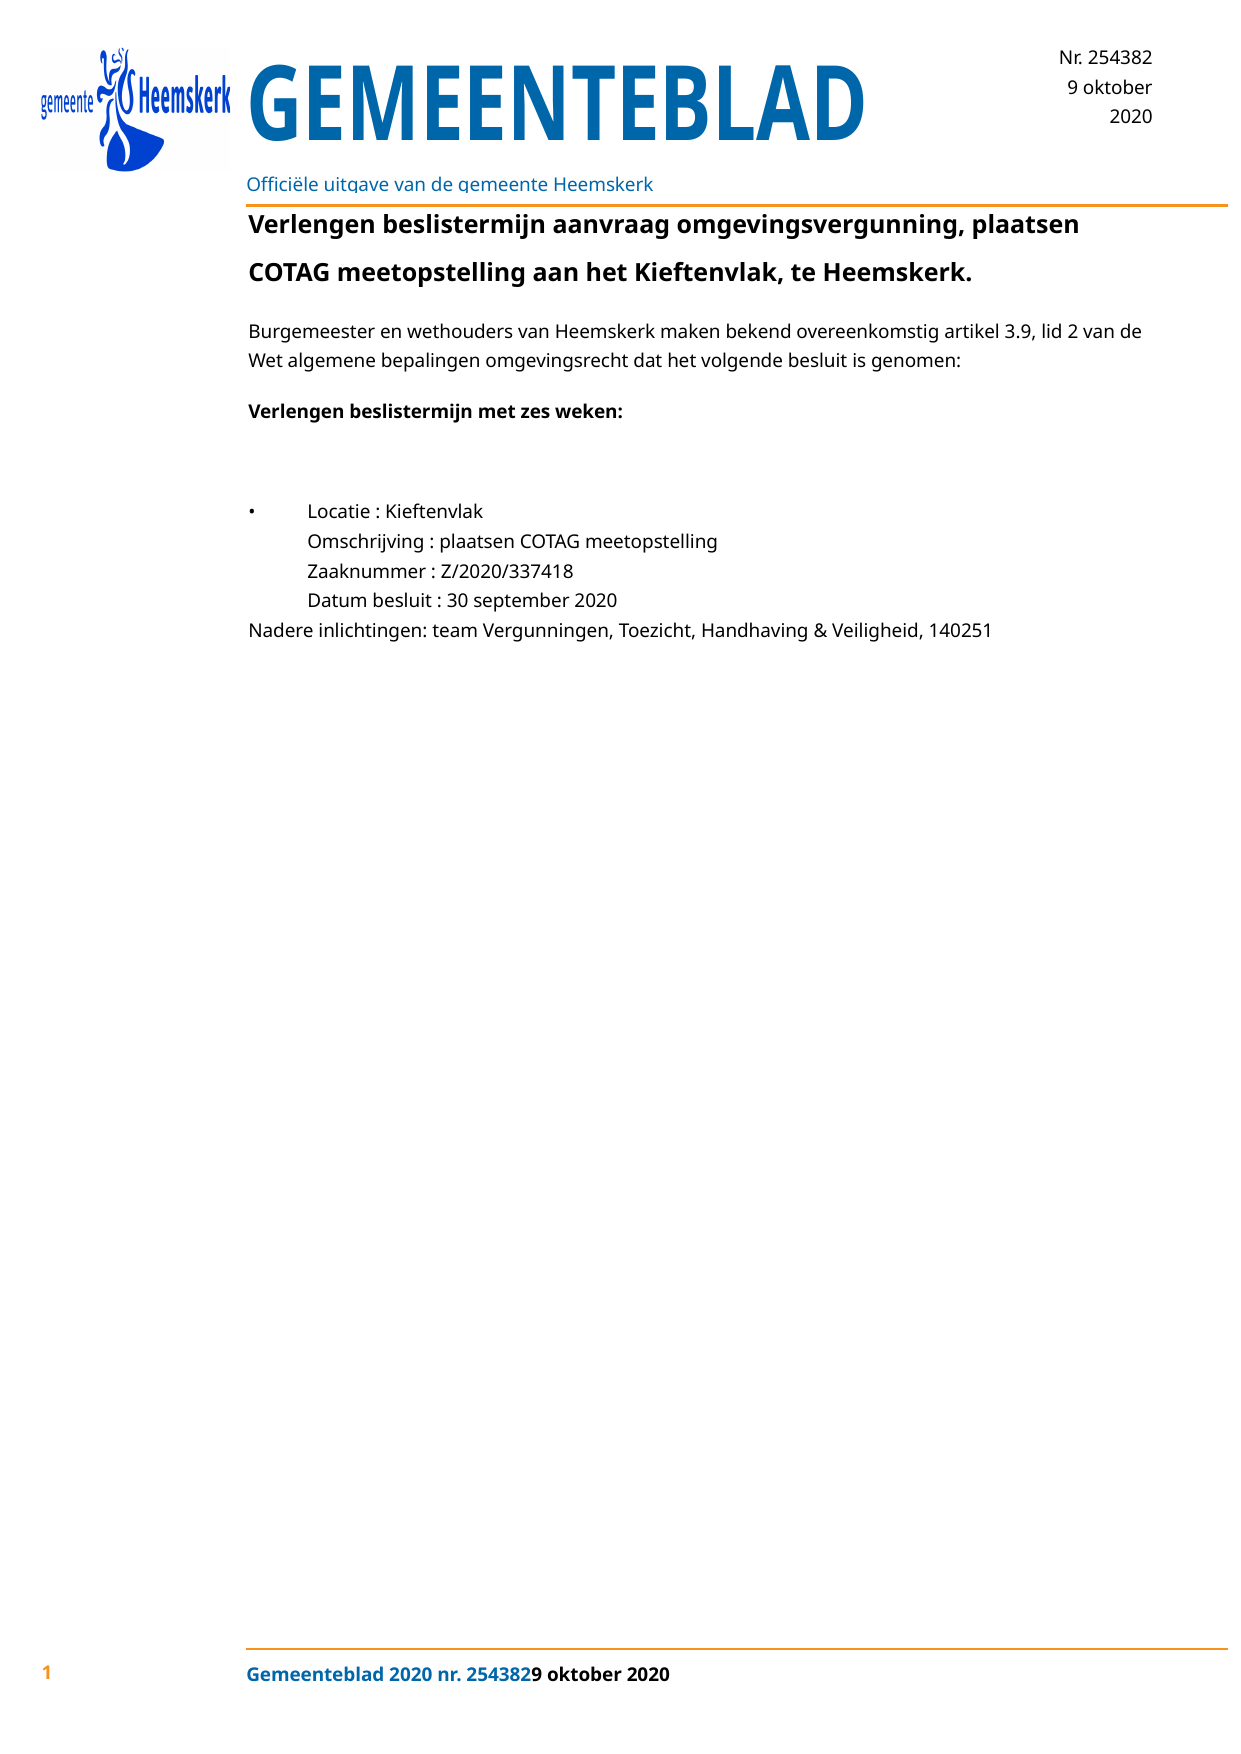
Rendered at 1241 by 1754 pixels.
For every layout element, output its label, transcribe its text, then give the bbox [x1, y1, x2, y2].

text Verlengen beslistermijn aanvraag omgevingsvergunning, plaatsen COTAG meetopstelling aan het Kieftenvlak, te Heemskerk. [248, 207, 1152, 288]
text Verlengen beslistermijn met zes weken: [248, 398, 1152, 424]
list Locatie : Kieftenvlak [248, 499, 1152, 524]
list Omschrijving : plaatsen COTAG meetopstelling [248, 528, 1152, 554]
text Burgemeester en wethouders van Heemskerk maken bekend overeenkomstig artikel 3.9, lid 2 van de Wet algemene bepalingen omgevingsrecht dat het volgende besluit is genomen: [248, 318, 1152, 373]
list Datum besluit : 30 september 2020 [248, 587, 1152, 613]
picture [41, 47, 231, 172]
text Nadere inlichtingen: team Vergunningen, Toezicht, Handhaving & Veiligheid, 140251 [248, 617, 1152, 643]
list Zaaknummer : Z/2020/337418 [248, 558, 1152, 584]
